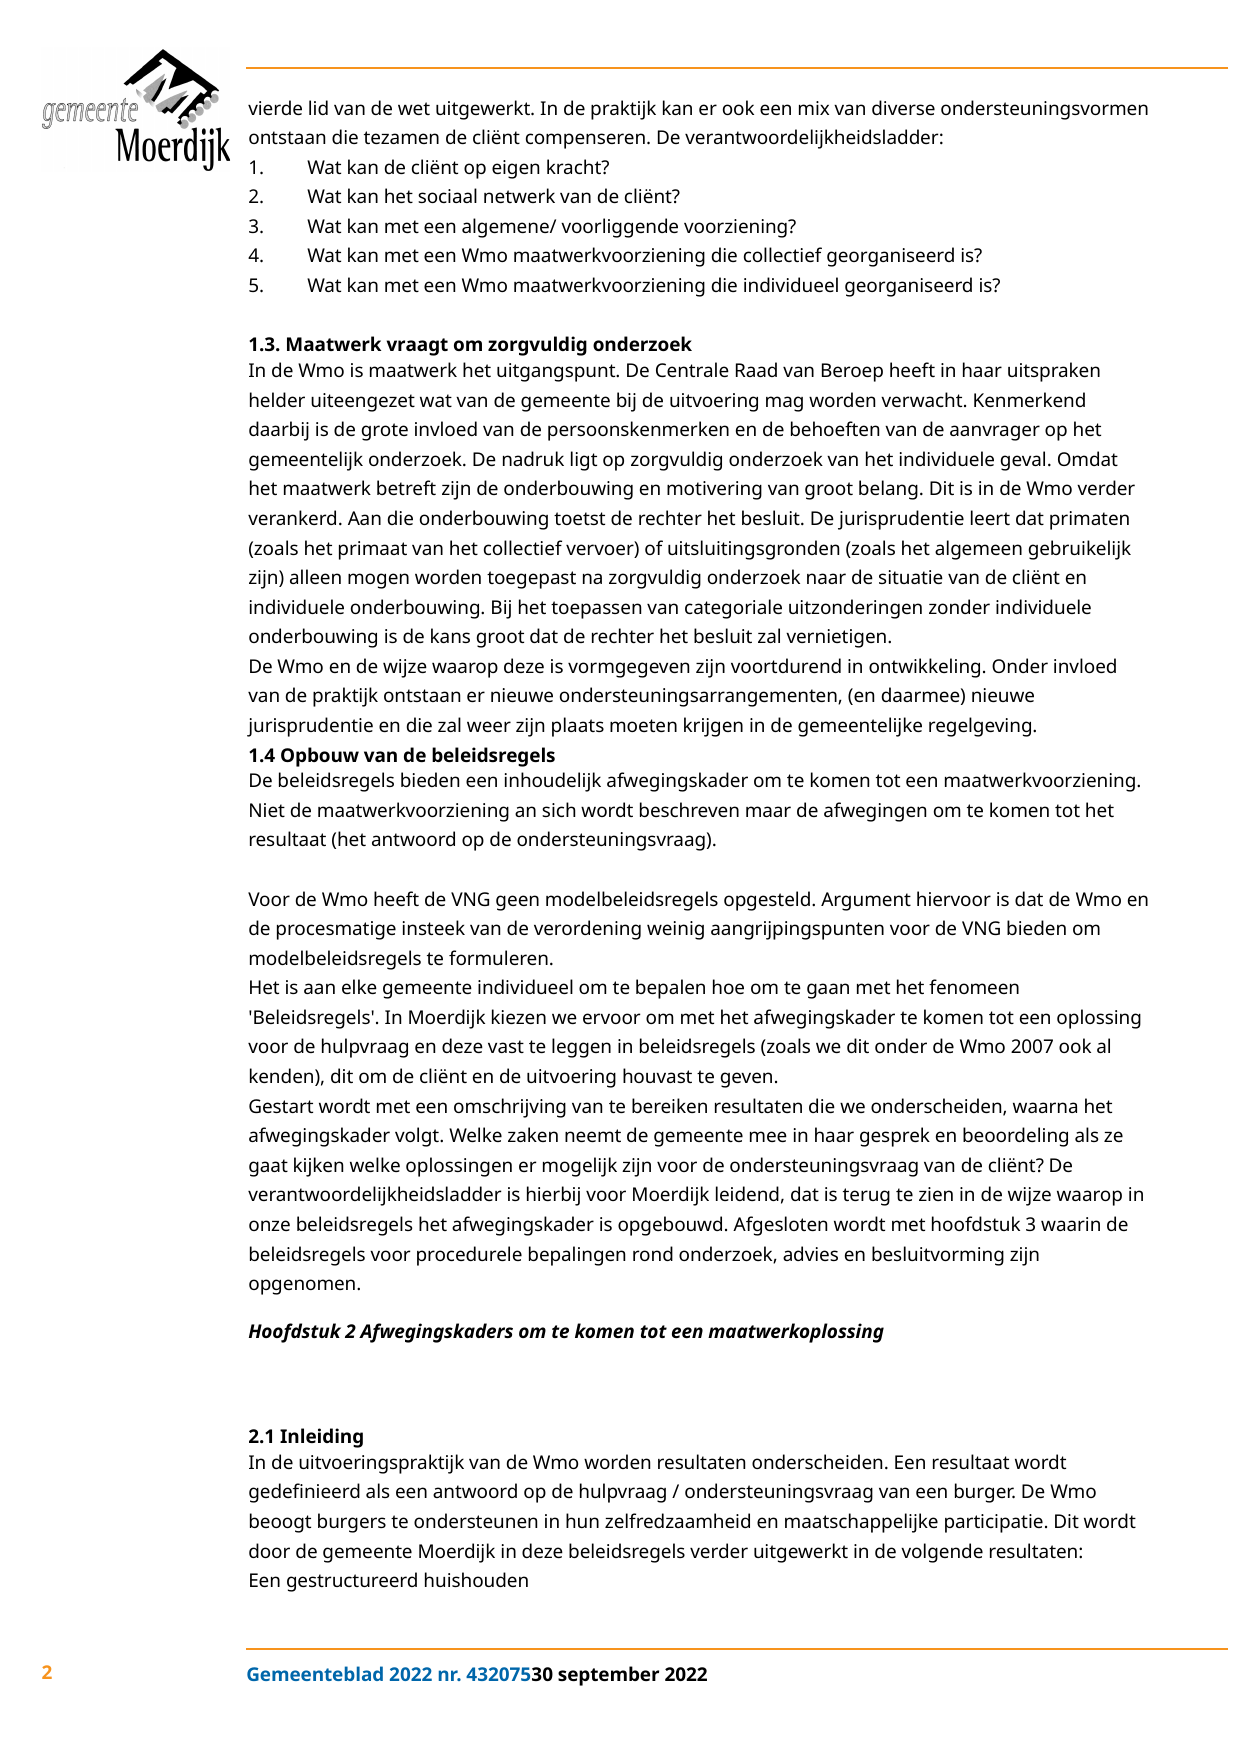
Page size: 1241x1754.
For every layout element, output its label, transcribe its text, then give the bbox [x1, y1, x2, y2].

text Hoofdstuk 2 Afwegingskaders om te komen tot een maatwerkoplossing [248, 1316, 1152, 1344]
list Wat kan met een Wmo maatwerkvoorziening die collectief georganiseerd is? [248, 243, 1152, 268]
text Gestart wordt met een omschrijving van te bereiken resultaten die we onderscheiden, waarna het afwegingskader volgt. Welke zaken neemt de gemeente mee in haar gesprek en beoordeling als ze gaat kijken welke oplossingen er mogelijk zijn voor de ondersteuningsvraag van de cliënt? De verantwoordelijkheidsladder is hierbij voor Moerdijk leidend, dat is terug te zien in de wijze waarop in onze beleidsregels het afwegingskader is opgebouwd. Afgesloten wordt met hoofdstuk 3 waarin de beleidsregels voor procedurele bepalingen rond onderzoek, advies en besluitvorming zijn opgenomen. [248, 1093, 1152, 1296]
text 2.1 Inleiding [248, 1423, 1152, 1449]
list Wat kan met een algemene/ voorliggende voorziening? [248, 213, 1152, 239]
text 1.3. Maatwerk vraagt om zorgvuldig onderzoek [248, 331, 1152, 357]
text Het is aan elke gemeente individueel om te bepalen hoe om te gaan met het fenomeen 'Beleidsregels'. In Moerdijk kiezen we ervoor om met het afwegingskader te komen tot een oplossing voor de hulpvraag en deze vast te leggen in beleidsregels (zoals we dit onder de Wmo 2007 ook al kenden), dit om de cliënt en de uitvoering houvast te geven. [248, 974, 1152, 1089]
list Wat kan het sociaal netwerk van de cliënt? [248, 183, 1152, 209]
text Voor de Wmo heeft de VNG geen modelbeleidsregels opgesteld. Argument hiervoor is dat de Wmo en de procesmatige insteek van de verordening weinig aangrijpingspunten voor de VNG bieden om modelbeleidsregels te formuleren. [248, 886, 1152, 971]
list Wat kan met een Wmo maatwerkvoorziening die individueel georganiseerd is? [248, 272, 1152, 298]
text vierde lid van de wet uitgewerkt. In de praktijk kan er ook een mix van diverse ondersteuningsvormen ontstaan die tezamen de cliënt compenseren. De verantwoordelijkheidsladder: [248, 95, 1152, 150]
text In de Wmo is maatwerk het uitgangspunt. De Centrale Raad van Beroep heeft in haar uitspraken helder uiteengezet wat van de gemeente bij de uitvoering mag worden verwacht. Kenmerkend daarbij is de grote invloed van de persoonskenmerken en de behoeften van de aanvrager op het gemeentelijk onderzoek. De nadruk ligt op zorgvuldig onderzoek van het individuele geval. Omdat het maatwerk betreft zijn de onderbouwing en motivering van groot belang. Dit is in de Wmo verder verankerd. Aan die onderbouwing toetst de rechter het besluit. De jurisprudentie leert dat primaten (zoals het primaat van het collectief vervoer) of uitsluitingsgronden (zoals het algemeen gebruikelijk zijn) alleen mogen worden toegepast na zorgvuldig onderzoek naar de situatie van de cliënt en individuele onderbouwing. Bij het toepassen van categoriale uitzonderingen zonder individuele onderbouwing is de kans groot dat de rechter het besluit zal vernietigen. [248, 357, 1152, 649]
text 1.4 Opbouw van de beleidsregels [248, 742, 1152, 767]
text Een gestructureerd huishouden [248, 1567, 1152, 1593]
text De Wmo en de wijze waarop deze is vormgegeven zijn voortdurend in ontwikkeling. Onder invloed van de praktijk ontstaan er nieuwe ondersteuningsarrangementen, (en daarmee) nieuwe jurisprudentie en die zal weer zijn plaats moeten krijgen in de gemeentelijke regelgeving. [248, 653, 1152, 738]
picture [41, 47, 231, 172]
list Wat kan de cliënt op eigen kracht? [248, 154, 1152, 180]
text De beleidsregels bieden een inhoudelijk afwegingskader om te komen tot een maatwerkvoorziening. Niet de maatwerkvoorziening an sich wordt beschreven maar de afwegingen om te komen tot het resultaat (het antwoord op de ondersteuningsvraag). [248, 767, 1152, 852]
text In de uitvoeringspraktijk van de Wmo worden resultaten onderscheiden. Een resultaat wordt gedefinieerd als een antwoord op de hulpvraag / ondersteuningsvraag van een burger. De Wmo beoogt burgers te ondersteunen in hun zelfredzaamheid en maatschappelijke participatie. Dit wordt door de gemeente Moerdijk in deze beleidsregels verder uitgewerkt in de volgende resultaten: [248, 1449, 1152, 1563]
